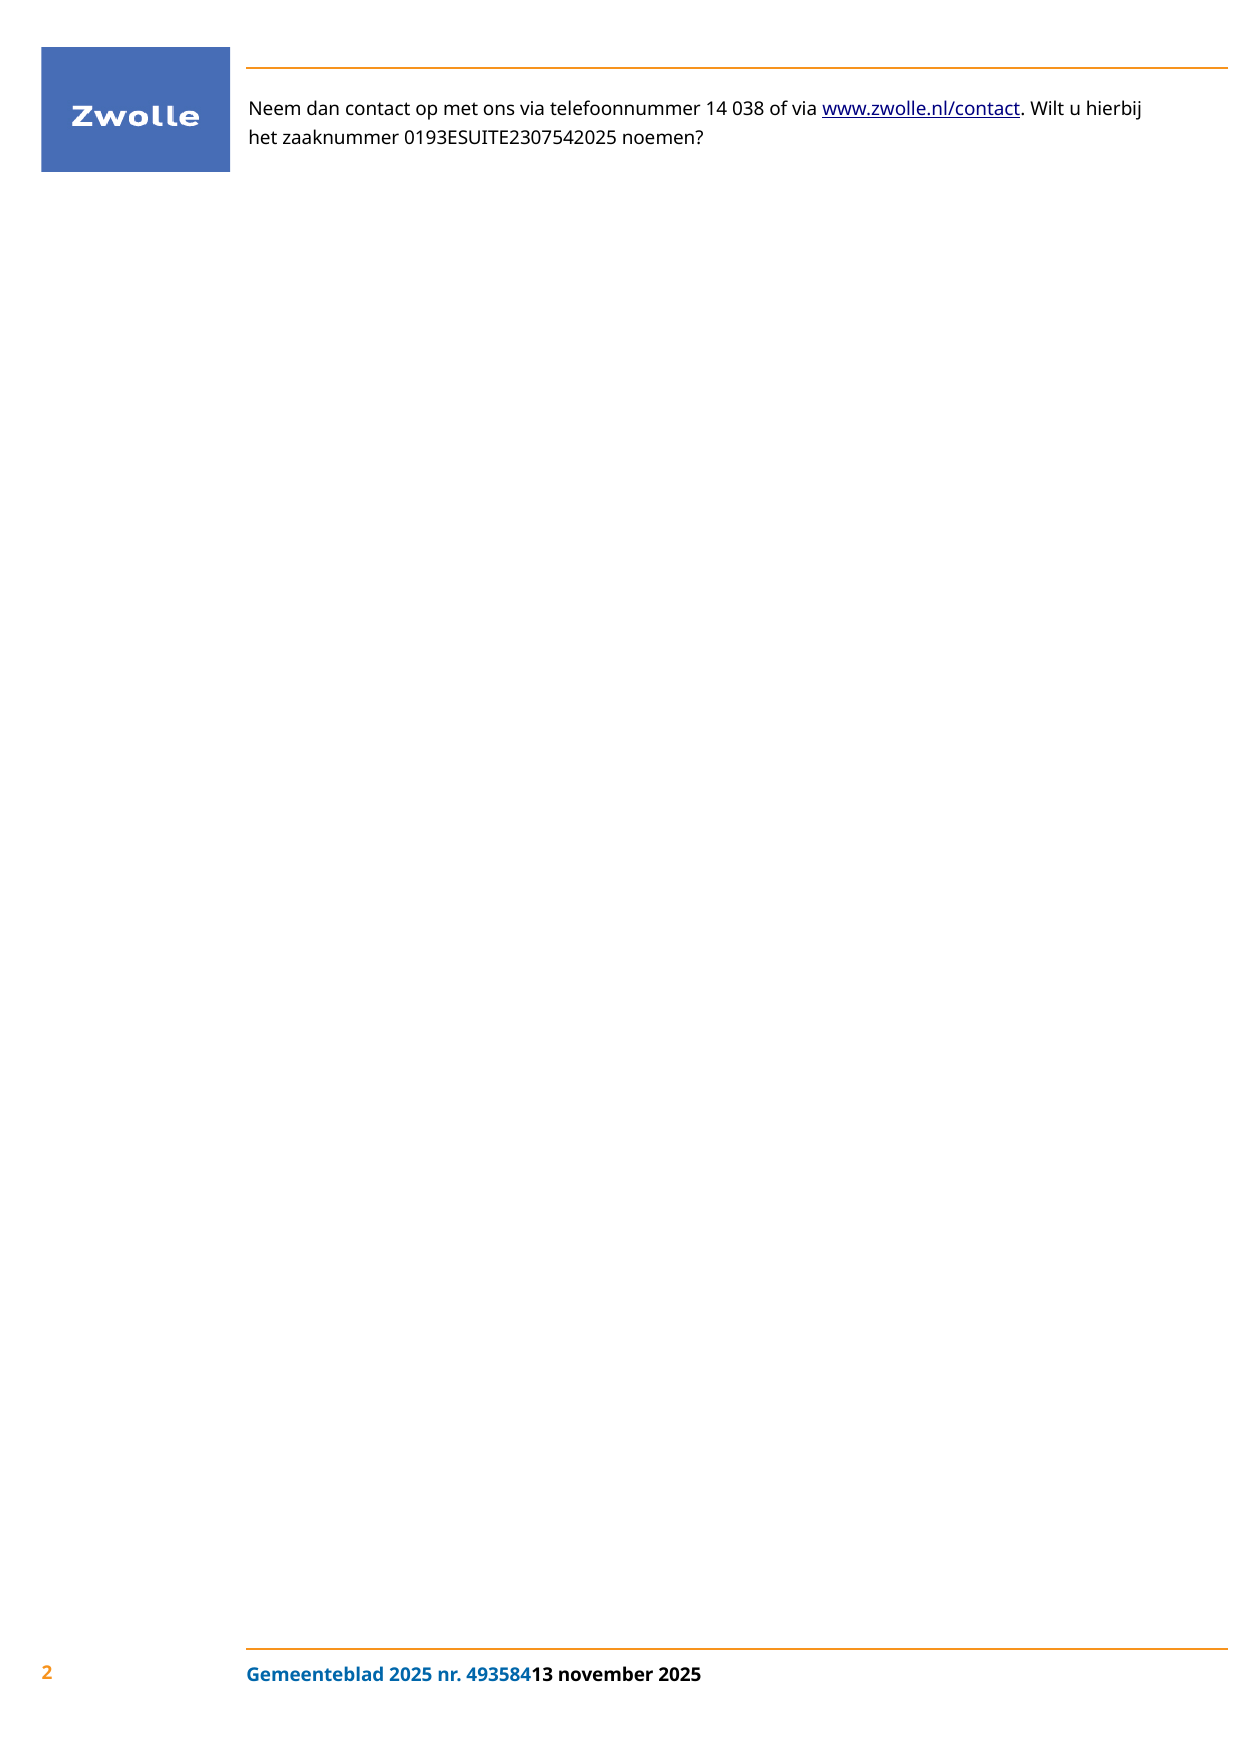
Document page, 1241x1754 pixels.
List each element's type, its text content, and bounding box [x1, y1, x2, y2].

text Neem dan contact op met ons via telefoonnummer 14 038 of via www.zwolle.nl/contact. Wilt u hierbij het zaaknummer 0193ESUITE2307542025 noemen? [248, 95, 1152, 150]
picture [41, 47, 231, 172]
